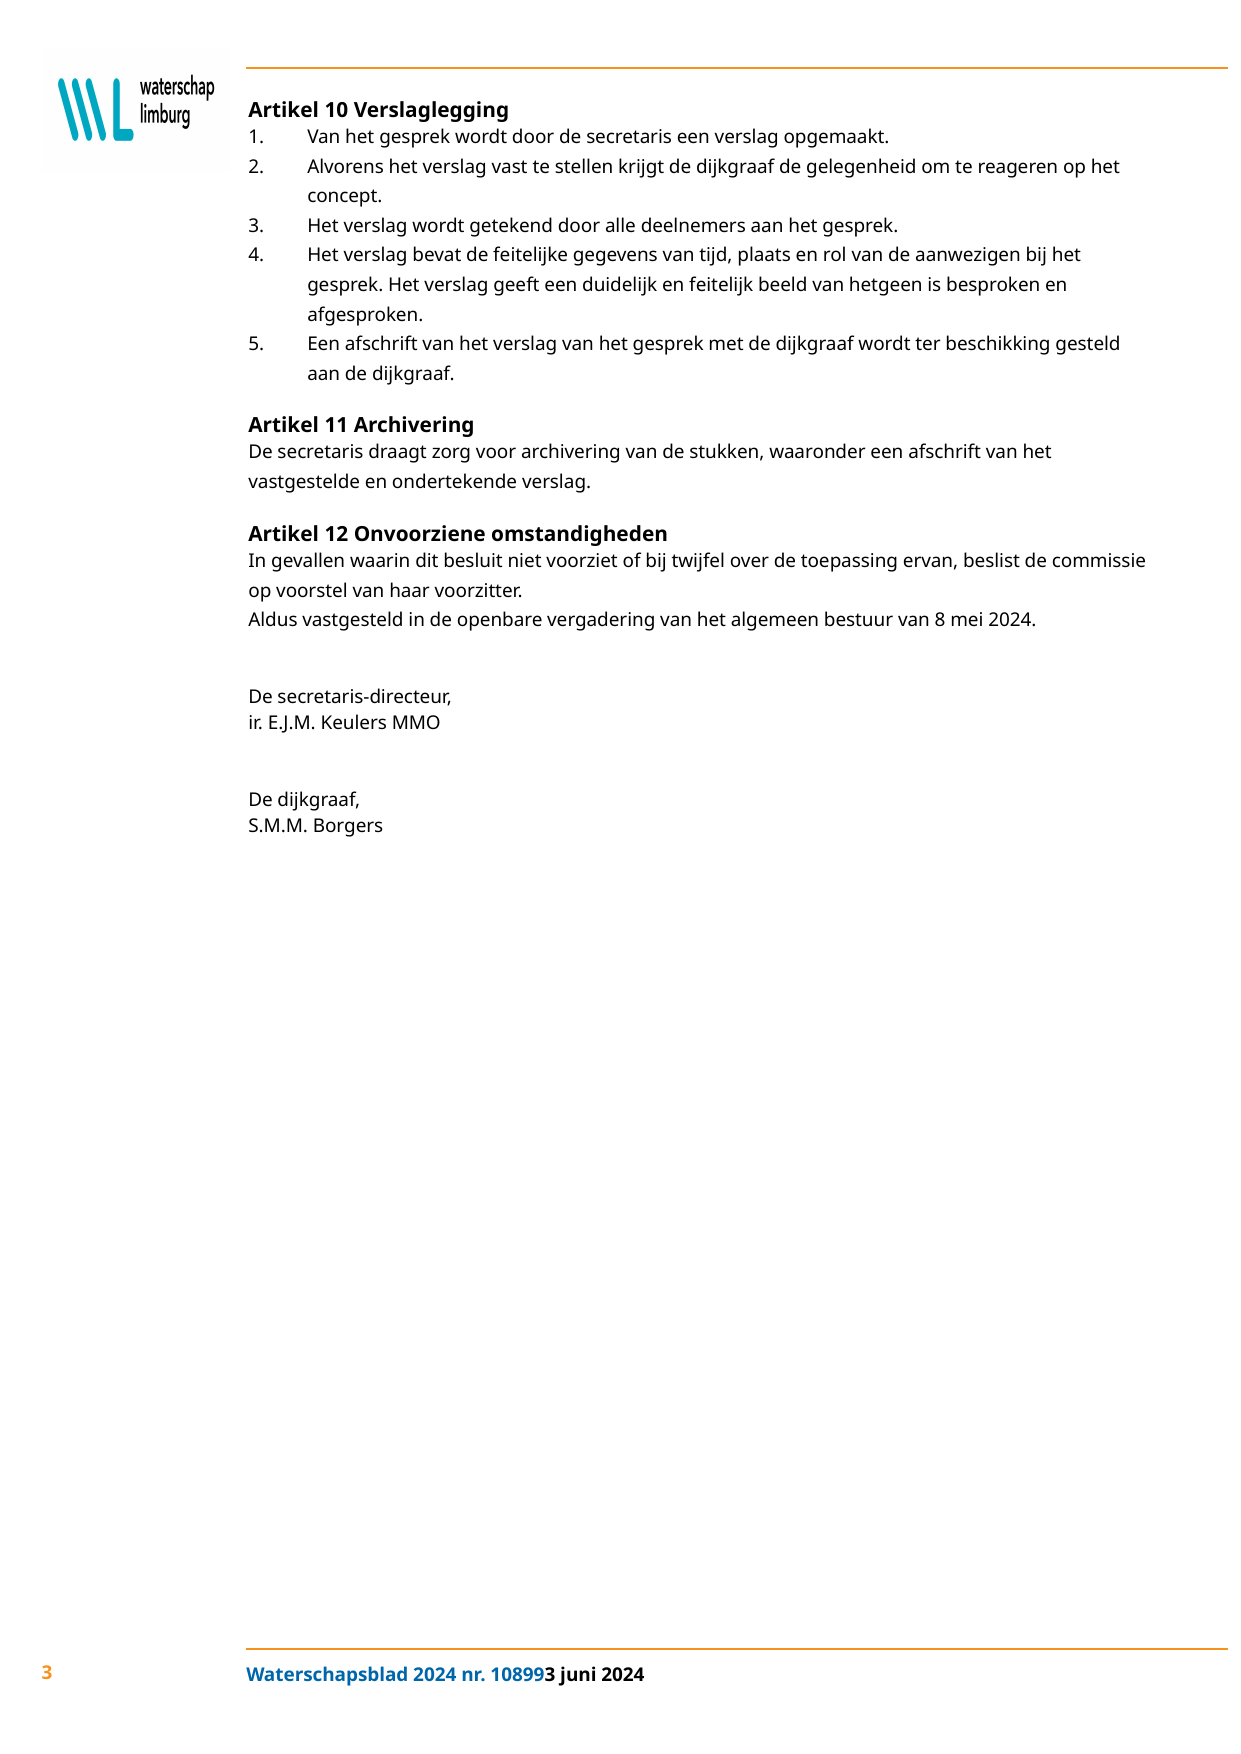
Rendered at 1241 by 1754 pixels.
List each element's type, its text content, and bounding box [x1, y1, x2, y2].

list Een afschrift van het verslag van het gesprek met de dijkgraaf wordt ter beschikking gesteld aan de dijkgraaf. [248, 330, 1152, 386]
list Het verslag wordt getekend door alle deelnemers aan het gesprek. [248, 212, 1152, 238]
text De dijkgraaf, [248, 786, 1152, 812]
text De secretaris-directeur, [248, 683, 1152, 709]
list Alvorens het verslag vast te stellen krijgt de dijkgraaf de gelegenheid om te reageren op het concept. [248, 153, 1152, 208]
list Van het gesprek wordt door de secretaris een verslag opgemaakt. [248, 123, 1152, 149]
list Het verslag bevat de feitelijke gegevens van tijd, plaats en rol van de aanwezigen bij het gesprek. Het verslag geeft een duidelijk en feitelijk beeld van hetgeen is besproken en afgesproken. [248, 242, 1152, 326]
text Artikel 10 Verslaglegging [248, 95, 1152, 123]
text S.M.M. Borgers [248, 812, 1152, 838]
text Aldus vastgesteld in de openbare vergadering van het algemeen bestuur van 8 mei 2024. [248, 606, 1152, 632]
text ir. E.J.M. Keulers MMO [248, 709, 1152, 735]
text De secretaris draagt zorg voor archivering van de stukken, waaronder een afschrift van het vastgestelde en ondertekende verslag. [248, 439, 1152, 494]
text Artikel 12 Onvoorziene omstandigheden [248, 519, 1152, 547]
picture [41, 47, 231, 172]
text Artikel 11 Archivering [248, 410, 1152, 439]
text In gevallen waarin dit besluit niet voorziet of bij twijfel over de toepassing ervan, beslist de commissie op voorstel van haar voorzitter. [248, 547, 1152, 602]
